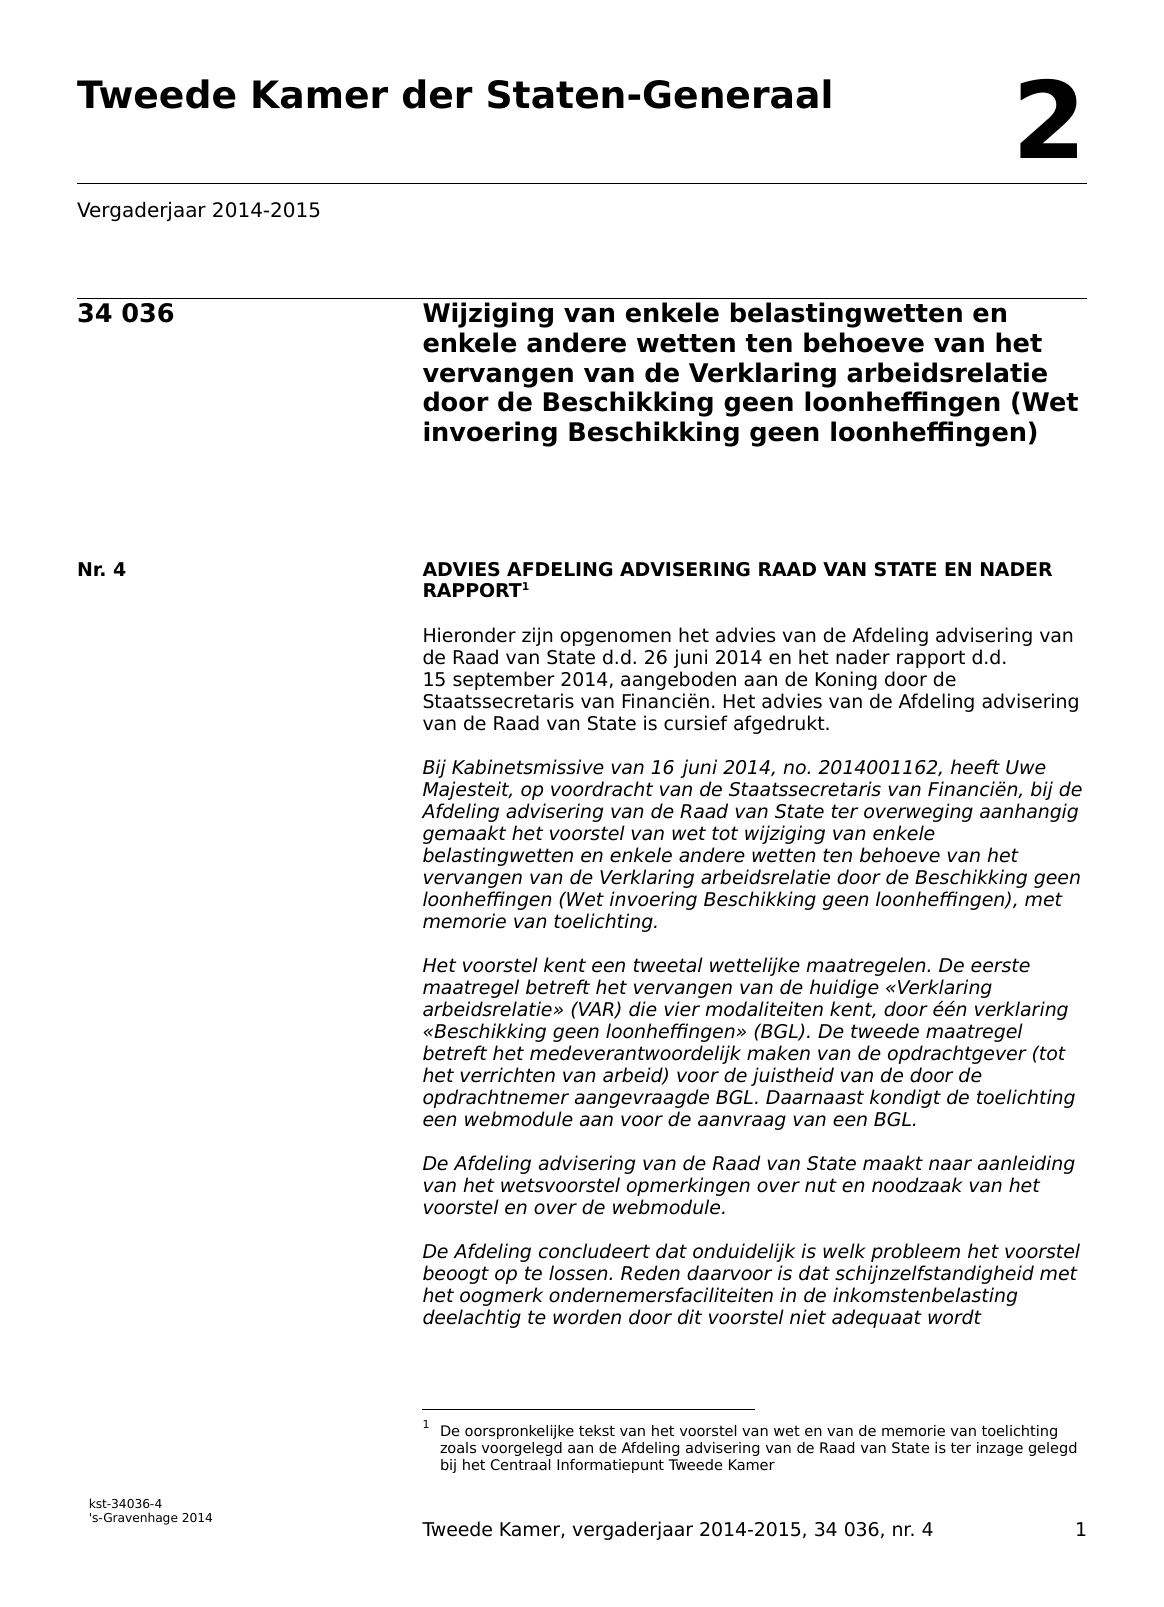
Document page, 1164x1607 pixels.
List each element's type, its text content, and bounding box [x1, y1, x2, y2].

text Het voorstel kent een tweetal wettelijke maatregelen. De eerste maatregel betreft het vervangen van de huidige «Verklaring arbeidsrelatie» (VAR) die vier modaliteiten kent, door één verklaring «Beschikking geen loonheffingen» (BGL). De tweede maatregel betreft het medeverantwoordelijk maken van de opdrachtgever (tot het verrichten van arbeid) voor de juistheid van de door de opdrachtnemer aangevraagde BGL. Daarnaast kondigt de toelichting een webmodule aan voor de aanvraag van een BGL. [422, 955, 1087, 1131]
table_header 2 [886, 59, 1087, 183]
text De Afdeling concludeert dat onduidelijk is welk probleem het voorstel beoogt op te lossen. Reden daarvoor is dat schijnzelfstandigheid met het oogmerk ondernemersfaciliteiten in de inkomstenbelasting deelachtig te worden door dit voorstel niet adequaat wordt [422, 1241, 1087, 1329]
text De Afdeling advisering van de Raad van State maakt naar aanleiding van het wetsvoorstel opmerkingen over nut en noodzaak van het voorstel en over de webmodule. [422, 1153, 1087, 1219]
table_cell Vergaderjaar 2014-2015 [77, 184, 1087, 298]
subtitle Nr. 4 ADVIES AFDELING ADVISERING RAAD VAN STATE EN NADER RAPPORT [77, 558, 1087, 602]
table_header Tweede Kamer der Staten-Generaal [77, 59, 886, 183]
subtitle 34 036 Wijziging van enkele belastingwetten en enkele andere wetten ten behoeve van het vervangen van de Verklaring arbeidsrelatie door de Beschikking geen loonheffingen (Wet invoering Beschikking geen loonheffingen) [77, 299, 1087, 447]
text Bij Kabinetsmissive van 16 juni 2014, no. 2014001162, heeft Uwe Majesteit, op voordracht van de Staatssecretaris van Financiën, bij de Afdeling advisering van de Raad van State ter overweging aanhangig gemaakt het voorstel van wet tot wijziging van enkele belastingwetten en enkele andere wetten ten behoeve van het vervangen van de Verklaring arbeidsrelatie door de Beschikking geen loonheffingen (Wet invoering Beschikking geen loonheffingen), met memorie van toelichting. [422, 757, 1087, 932]
text 's-Gravenhage 2014 [88, 1511, 323, 1525]
text Hieronder zijn opgenomen het advies van de Afdeling advisering van de Raad van State d.d. 26 juni 2014 en het nader rapport d.d. 15 september 2014, aangeboden aan de Koning door de Staatssecretaris van Financiën. Het advies van de Afdeling advisering van de Raad van State is cursief afgedrukt. [422, 624, 1087, 734]
text De oorspronkelijke tekst van het voorstel van wet en van de memorie van toelichting zoals voorgelegd aan de Afdeling advisering van de Raad van State is ter inzage gelegd bij het Centraal Informatiepunt Tweede Kamer [422, 1418, 1087, 1474]
text kst-34036-4 [88, 1497, 323, 1511]
